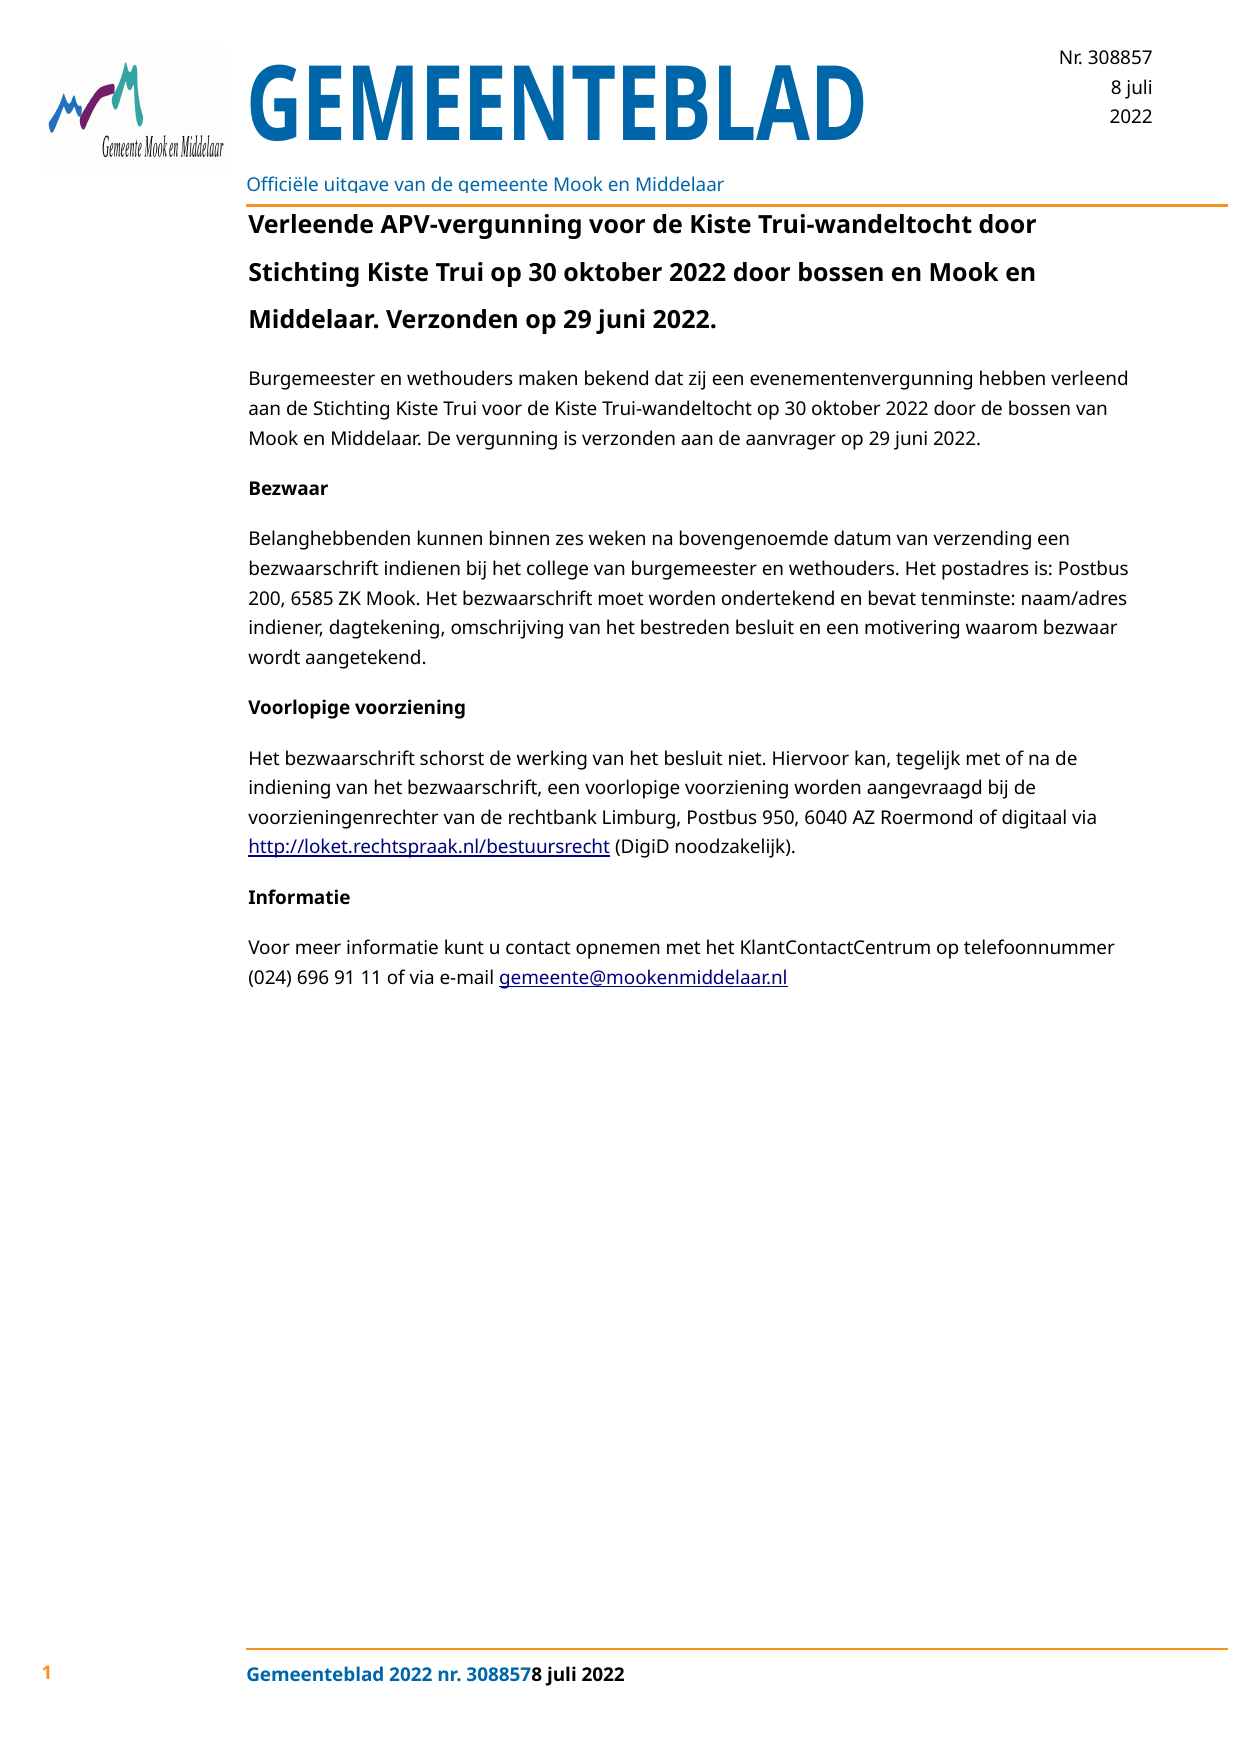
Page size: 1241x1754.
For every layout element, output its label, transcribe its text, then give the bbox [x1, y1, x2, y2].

text Het bezwaarschrift schorst de werking van het besluit niet. Hiervoor kan, tegelijk met of na de indiening van het bezwaarschrift, een voorlopige voorziening worden aangevraagd bij de voorzieningenrechter van de rechtbank Limburg, Postbus 950, 6040 AZ Roermond of digitaal via http://loket.rechtspraak.nl/bestuursrecht (DigiD noodzakelijk). [248, 745, 1152, 859]
text Voorlopige voorziening [248, 694, 1152, 720]
text Verleende APV-vergunning voor de Kiste Trui-wandeltocht door Stichting Kiste Trui op 30 oktober 2022 door bossen en Mook en Middelaar. Verzonden op 29 juni 2022. [248, 207, 1152, 336]
text Voor meer informatie kunt u contact opnemen met het KlantContactCentrum op telefoonnummer (024) 696 91 11 of via e-mail gemeente@mookenmiddelaar.nl [248, 934, 1152, 989]
text Bezwaar [248, 475, 1152, 501]
text Burgemeester en wethouders maken bekend dat zij een evenementenvergunning hebben verleend aan de Stichting Kiste Trui voor de Kiste Trui-wandeltocht op 30 oktober 2022 door de bossen van Mook en Middelaar. De vergunning is verzonden aan de aanvrager op 29 juni 2022. [248, 366, 1152, 450]
text Belanghebbenden kunnen binnen zes weken na bovengenoemde datum van verzending een bezwaarschrift indienen bij het college van burgemeester en wethouders. Het postadres is: Postbus 200, 6585 ZK Mook. Het bezwaarschrift moet worden ondertekend en bevat tenminste: naam/adres indiener, dagtekening, omschrijving van het bestreden besluit en een motivering waarom bezwaar wordt aangetekend. [248, 526, 1152, 669]
picture [41, 47, 231, 172]
text Informatie [248, 884, 1152, 909]
